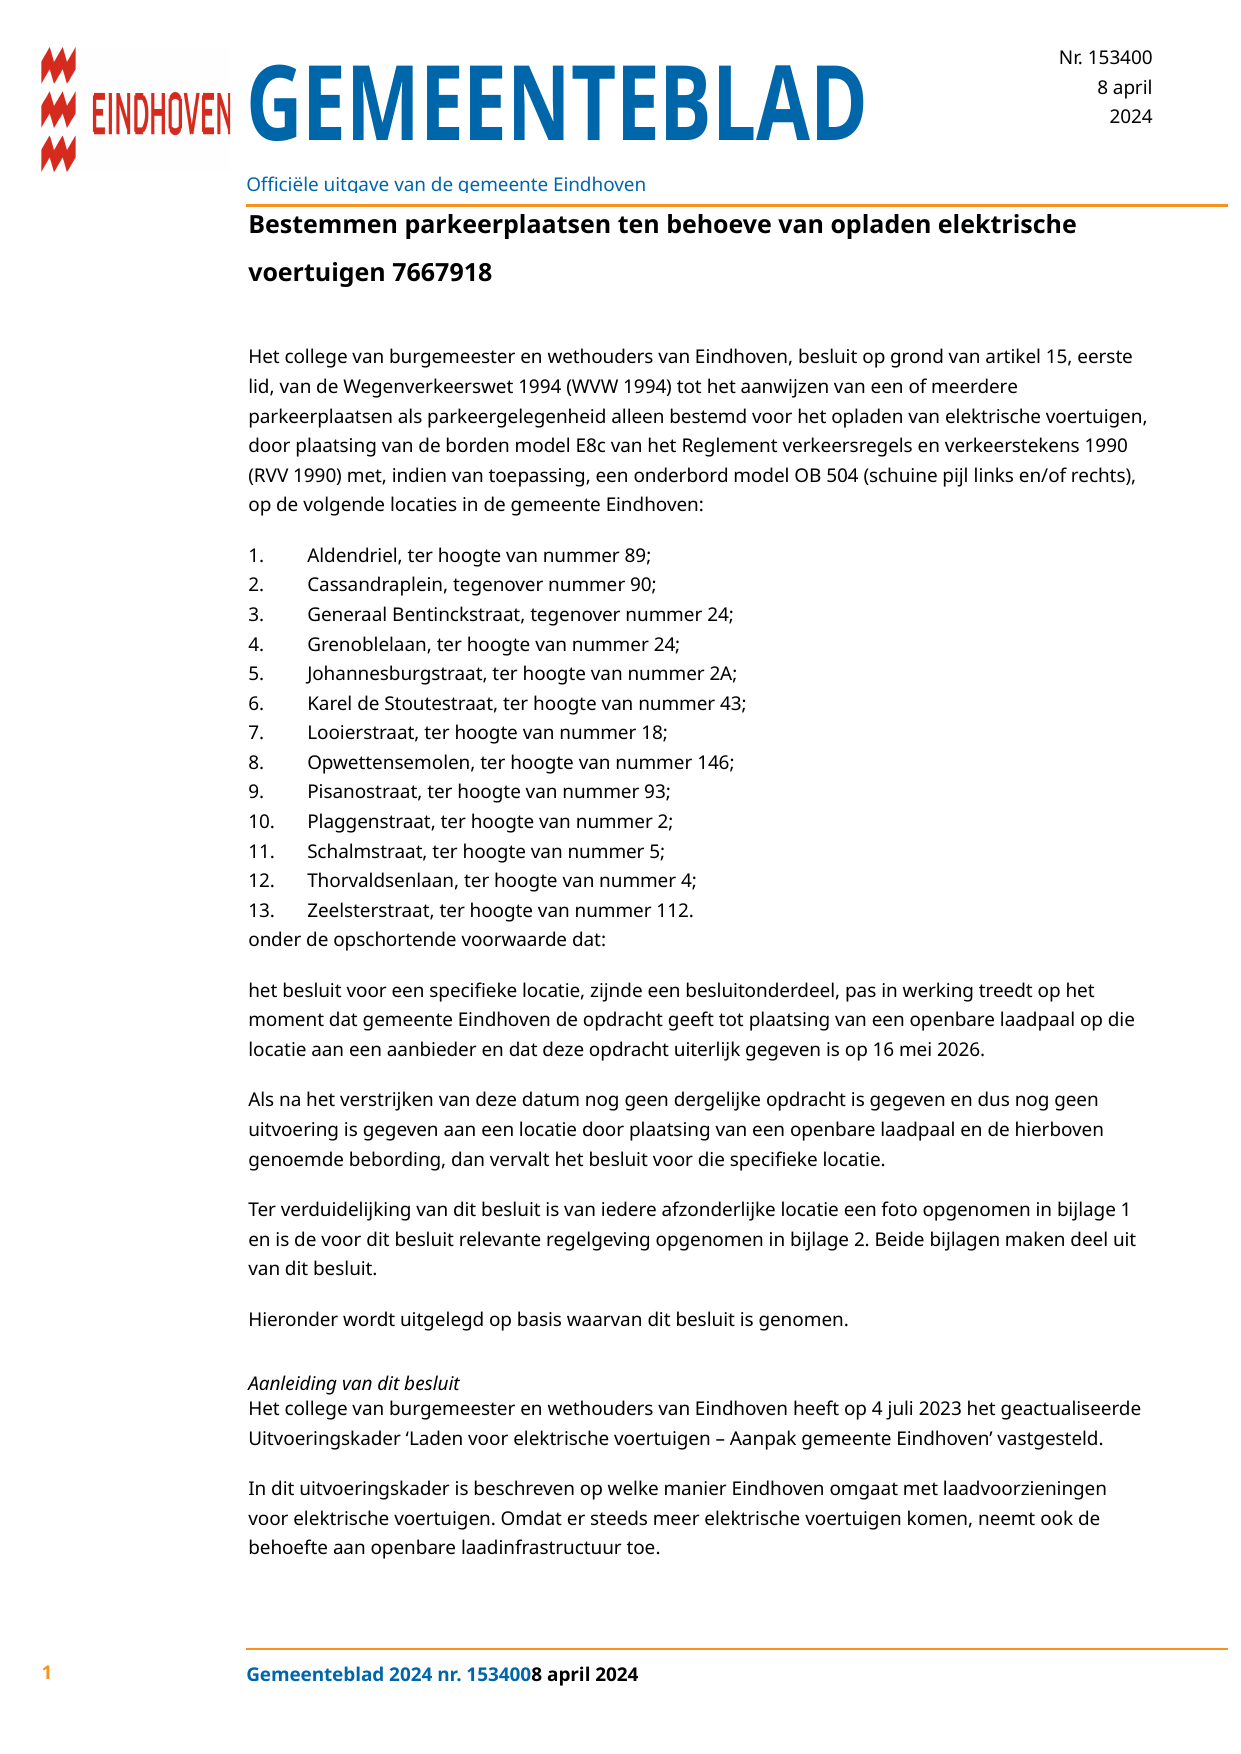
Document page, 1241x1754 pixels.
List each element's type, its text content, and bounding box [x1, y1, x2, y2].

text Als na het verstrijken van deze datum nog geen dergelijke opdracht is gegeven en dus nog geen uitvoering is gegeven aan een locatie door plaatsing van een openbare laadpaal en de hierboven genoemde bebording, dan vervalt het besluit voor die specifieke locatie. [248, 1087, 1152, 1171]
list Grenoblelaan, ter hoogte van nummer 24; [248, 631, 1152, 656]
list Opwettensemolen, ter hoogte van nummer 146; [248, 749, 1152, 775]
text Het college van burgemeester en wethouders van Eindhoven, besluit op grond van artikel 15, eerste lid, van de Wegenverkeerswet 1994 (WVW 1994) tot het aanwijzen van een of meerdere parkeerplaatsen als parkeergelegenheid alleen bestemd voor het opladen van elektrische voertuigen, door plaatsing van de borden model E8c van het Reglement verkeersregels en verkeerstekens 1990 (RVV 1990) met, indien van toepassing, een onderbord model OB 504 (schuine pijl links en/of rechts), op de volgende locaties in de gemeente Eindhoven: [248, 344, 1152, 517]
text Het college van burgemeester en wethouders van Eindhoven heeft op 4 juli 2023 het geactualiseerde Uitvoeringskader ‘Laden voor elektrische voertuigen – Aanpak gemeente Eindhoven’ vastgesteld. [248, 1395, 1152, 1451]
list Karel de Stoutestraat, ter hoogte van nummer 43; [248, 690, 1152, 716]
list Aldendriel, ter hoogte van nummer 89; [248, 542, 1152, 568]
list Thorvaldsenlaan, ter hoogte van nummer 4; [248, 867, 1152, 893]
text Aanleiding van dit besluit [248, 1370, 1152, 1395]
text Hieronder wordt uitgelegd op basis waarvan dit besluit is genomen. [248, 1306, 1152, 1331]
list Cassandraplein, tegenover nummer 90; [248, 572, 1152, 597]
list Looierstraat, ter hoogte van nummer 18; [248, 719, 1152, 745]
text In dit uitvoeringskader is beschreven op welke manier Eindhoven omgaat met laadvoorzieningen voor elektrische voertuigen. Omdat er steeds meer elektrische voertuigen komen, neemt ook de behoefte aan openbare laadinfrastructuur toe. [248, 1475, 1152, 1560]
text Bestemmen parkeerplaatsen ten behoeve van opladen elektrische voertuigen 7667918 [248, 207, 1152, 288]
list Zeelsterstraat, ter hoogte van nummer 112. [248, 897, 1152, 923]
list Generaal Bentinckstraat, tegenover nummer 24; [248, 601, 1152, 627]
text het besluit voor een specifieke locatie, zijnde een besluitonderdeel, pas in werking treedt op het moment dat gemeente Eindhoven de opdracht geeft tot plaatsing van een openbare laadpaal op die locatie aan een aanbieder en dat deze opdracht uiterlijk gegeven is op 16 mei 2026. [248, 977, 1152, 1062]
list Pisanostraat, ter hoogte van nummer 93; [248, 779, 1152, 804]
picture [41, 47, 231, 172]
list Plaggenstraat, ter hoogte van nummer 2; [248, 808, 1152, 834]
list Schalmstraat, ter hoogte van nummer 5; [248, 838, 1152, 863]
text Ter verduidelijking van dit besluit is van iedere afzonderlijke locatie een foto opgenomen in bijlage 1 en is de voor dit besluit relevante regelgeving opgenomen in bijlage 2. Beide bijlagen maken deel uit van dit besluit. [248, 1196, 1152, 1281]
list Johannesburgstraat, ter hoogte van nummer 2A; [248, 660, 1152, 686]
text onder de opschortende voorwaarde dat: [248, 927, 1152, 952]
